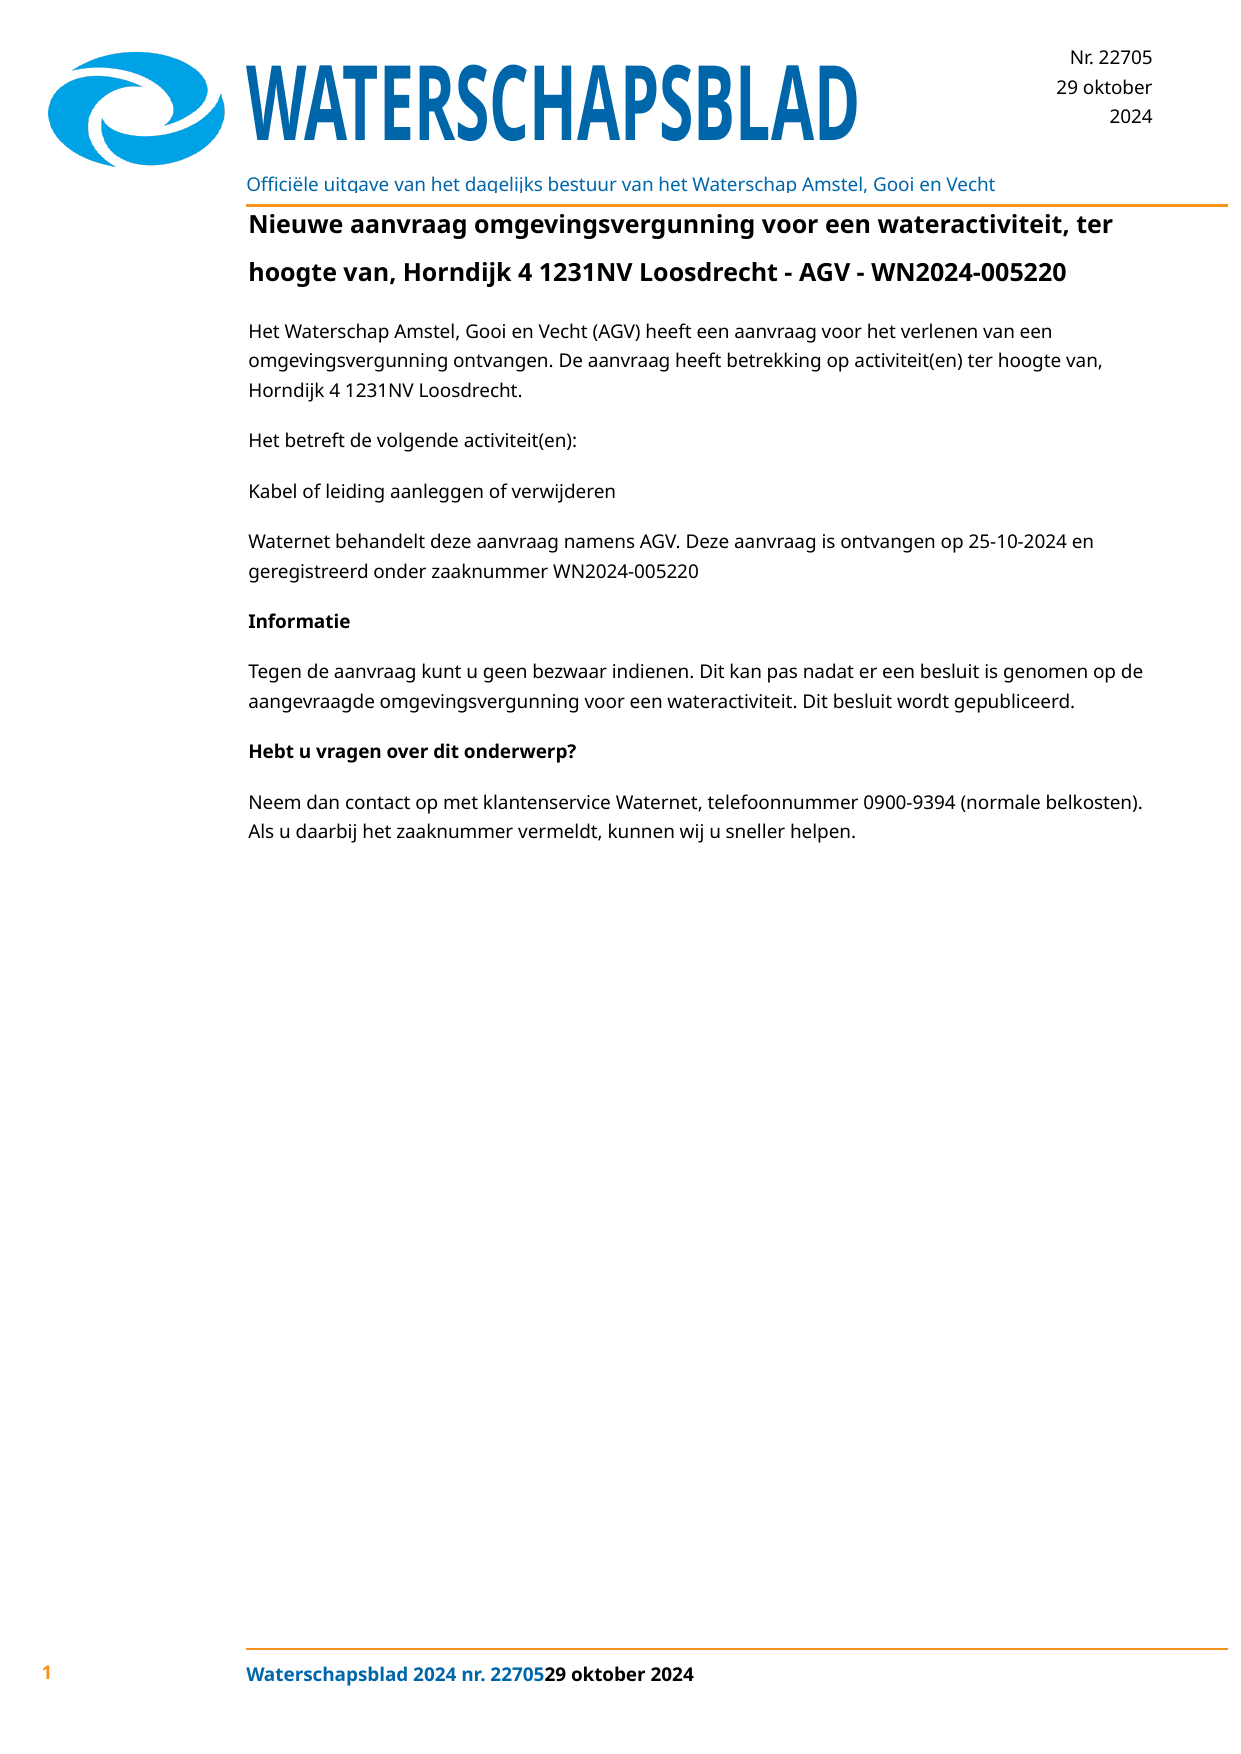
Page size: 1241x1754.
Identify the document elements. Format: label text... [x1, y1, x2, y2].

text Informatie [248, 608, 1152, 634]
picture [41, 47, 231, 172]
text Tegen de aanvraag kunt u geen bezwaar indienen. Dit kan pas nadat er een besluit is genomen op de aangevraagde omgevingsvergunning voor een wateractiviteit. Dit besluit wordt gepubliceerd. [248, 659, 1152, 714]
text Het Waterschap Amstel, Gooi en Vecht (AGV) heeft een aanvraag voor het verlenen van een omgevingsvergunning ontvangen. De aanvraag heeft betrekking op activiteit(en) ter hoogte van, Horndijk 4 1231NV Loosdrecht. [248, 318, 1152, 403]
text Waternet behandelt deze aanvraag namens AGV. Deze aanvraag is ontvangen op 25-10-2024 en geregistreerd onder zaaknummer WN2024-005220 [248, 528, 1152, 584]
text Kabel of leiding aanleggen of verwijderen [248, 478, 1152, 504]
text Neem dan contact op met klantenservice Waternet, telefoonnummer 0900-9394 (normale belkosten). Als u daarbij het zaaknummer vermeldt, kunnen wij u sneller helpen. [248, 789, 1152, 844]
text Nieuwe aanvraag omgevingsvergunning voor een wateractiviteit, ter hoogte van, Horndijk 4 1231NV Loosdrecht - AGV - WN2024-005220 [248, 207, 1152, 288]
text Het betreft de volgende activiteit(en): [248, 427, 1152, 453]
text Hebt u vragen over dit onderwerp? [248, 739, 1152, 764]
